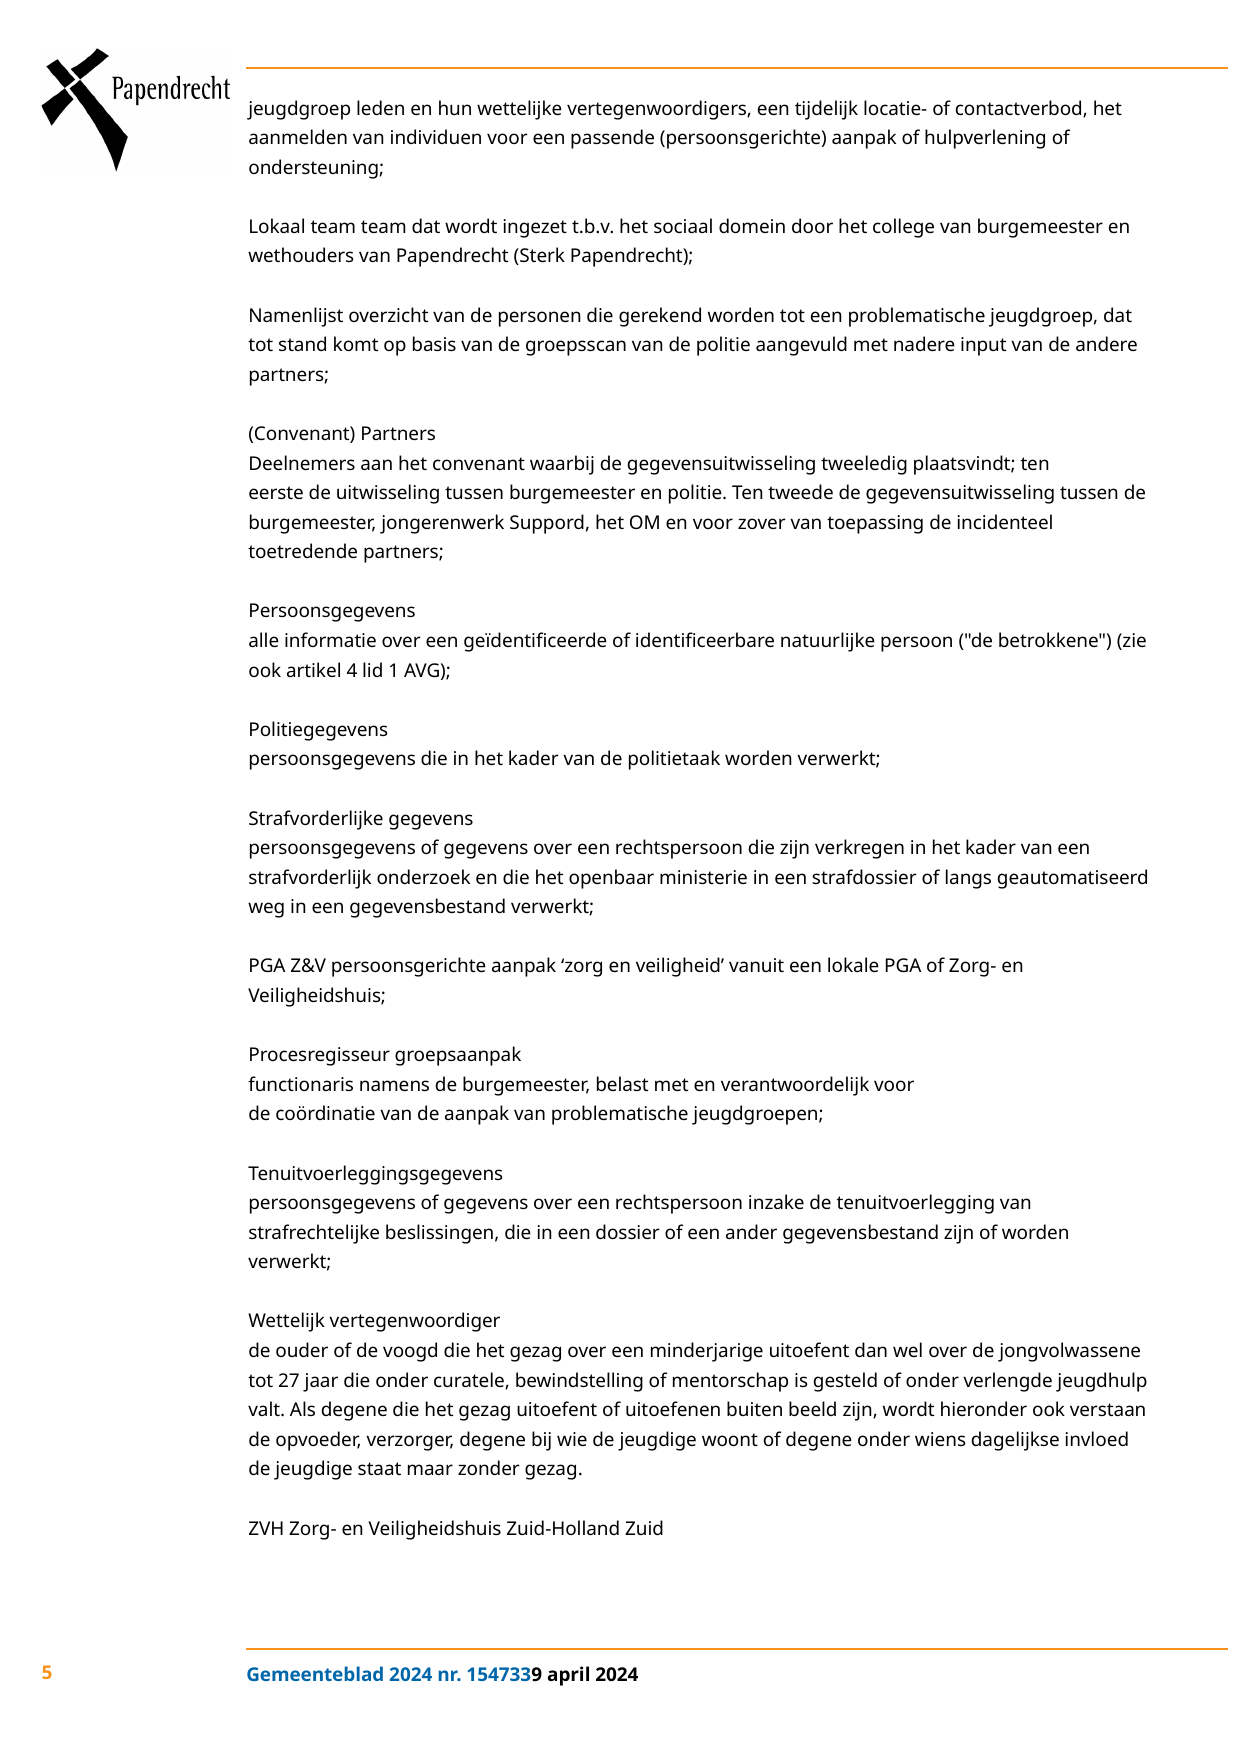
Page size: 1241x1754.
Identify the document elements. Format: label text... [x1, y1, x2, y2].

text Deelnemers aan het convenant waarbij de gegevensuitwisseling tweeledig plaatsvindt; ten [248, 450, 1152, 476]
text de coördinatie van de aanpak van problematische jeugdgroepen; [248, 1101, 1152, 1126]
text ZVH Zorg- en Veiligheidshuis Zuid-Holland Zuid [248, 1515, 1152, 1541]
picture [41, 47, 231, 172]
text (Convenant) Partners [248, 420, 1152, 446]
text persoonsgegevens die in het kader van de politietaak worden verwerkt; [248, 746, 1152, 771]
text Procesregisseur groepsaanpak [248, 1041, 1152, 1067]
text Namenlijst overzicht van de personen die gerekend worden tot een problematische jeugdgroep, dat tot stand komt op basis van de groepsscan van de politie aangevuld met nadere input van de andere partners; [248, 302, 1152, 387]
text Politiegegevens [248, 716, 1152, 742]
text PGA Z&V persoonsgerichte aanpak ‘zorg en veiligheid’ vanuit een lokale PGA of Zorg- en Veiligheidshuis; [248, 953, 1152, 1008]
text eerste de uitwisseling tussen burgemeester en politie. Ten tweede de gegevensuitwisseling tussen de burgemeester, jongerenwerk Suppord, het OM en voor zover van toepassing de incidenteel toetredende partners; [248, 479, 1152, 564]
text Lokaal team team dat wordt ingezet t.b.v. het sociaal domein door het college van burgemeester en wethouders van Papendrecht (Sterk Papendrecht); [248, 213, 1152, 268]
text Wettelijk vertegenwoordiger [248, 1308, 1152, 1333]
text alle informatie over een geïdentificeerde of identificeerbare natuurlijke persoon ("de betrokkene") (zie ook artikel 4 lid 1 AVG); [248, 627, 1152, 683]
text functionaris namens de burgemeester, belast met en verantwoordelijk voor [248, 1071, 1152, 1097]
text Tenuitvoerleggingsgegevens [248, 1160, 1152, 1186]
text jeugdgroep leden en hun wettelijke vertegenwoordigers, een tijdelijk locatie- of contactverbod, het aanmelden van individuen voor een passende (persoonsgerichte) aanpak of hulpverlening of ondersteuning; [248, 95, 1152, 180]
text Strafvorderlijke gegevens [248, 805, 1152, 831]
text persoonsgegevens of gegevens over een rechtspersoon die zijn verkregen in het kader van een strafvorderlijk onderzoek en die het openbaar ministerie in een strafdossier of langs geautomatiseerd weg in een gegevensbestand verwerkt; [248, 834, 1152, 919]
text Persoonsgegevens [248, 598, 1152, 623]
text persoonsgegevens of gegevens over een rechtspersoon inzake de tenuitvoerlegging van strafrechtelijke beslissingen, die in een dossier of een ander gegevensbestand zijn of worden verwerkt; [248, 1189, 1152, 1274]
text de ouder of de voogd die het gezag over een minderjarige uitoefent dan wel over de jongvolwassene tot 27 jaar die onder curatele, bewindstelling of mentorschap is gesteld of onder verlengde jeugdhulp valt. Als degene die het gezag uitoefent of uitoefenen buiten beeld zijn, wordt hieronder ook verstaan de opvoeder, verzorger, degene bij wie de jeugdige woont of degene onder wiens dagelijkse invloed de jeugdige staat maar zonder gezag. [248, 1337, 1152, 1481]
